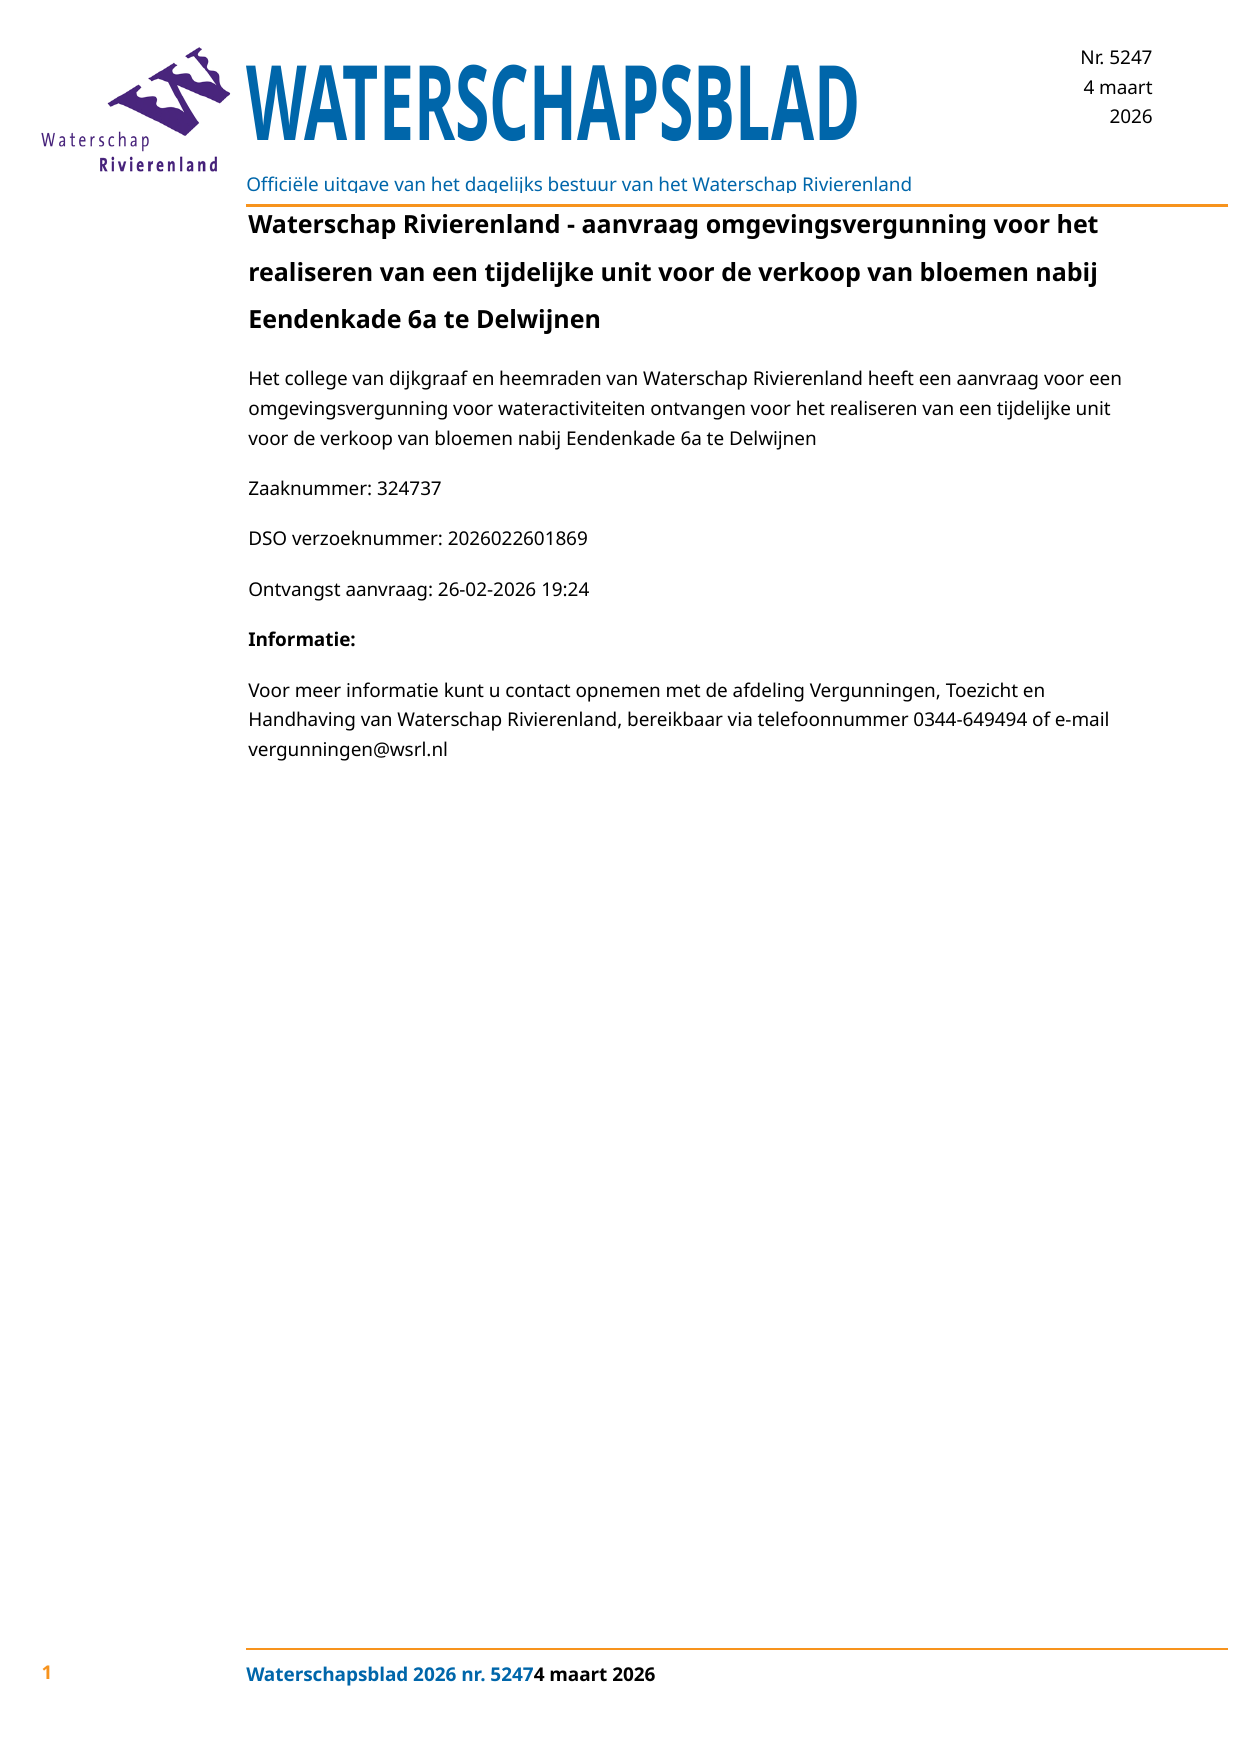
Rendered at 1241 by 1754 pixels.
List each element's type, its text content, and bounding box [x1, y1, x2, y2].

text Waterschap Rivierenland - aanvraag omgevingsvergunning voor het realiseren van een tijdelijke unit voor de verkoop van bloemen nabij Eendenkade 6a te Delwijnen [248, 207, 1152, 336]
text Ontvangst aanvraag: 26-02-2026 19:24 [248, 576, 1152, 602]
text Het college van dijkgraaf en heemraden van Waterschap Rivierenland heeft een aanvraag voor een omgevingsvergunning voor wateractiviteiten ontvangen voor het realiseren van een tijdelijke unit voor de verkoop van bloemen nabij Eendenkade 6a te Delwijnen [248, 366, 1152, 450]
text Voor meer informatie kunt u contact opnemen met de afdeling Vergunningen, Toezicht en Handhaving van Waterschap Rivierenland, bereikbaar via telefoonnummer 0344-649494 of e-mail vergunningen@wsrl.nl [248, 677, 1152, 762]
text Zaaknummer: 324737 [248, 475, 1152, 501]
text DSO verzoeknummer: 2026022601869 [248, 526, 1152, 551]
picture [41, 47, 231, 172]
text Informatie: [248, 626, 1152, 652]
